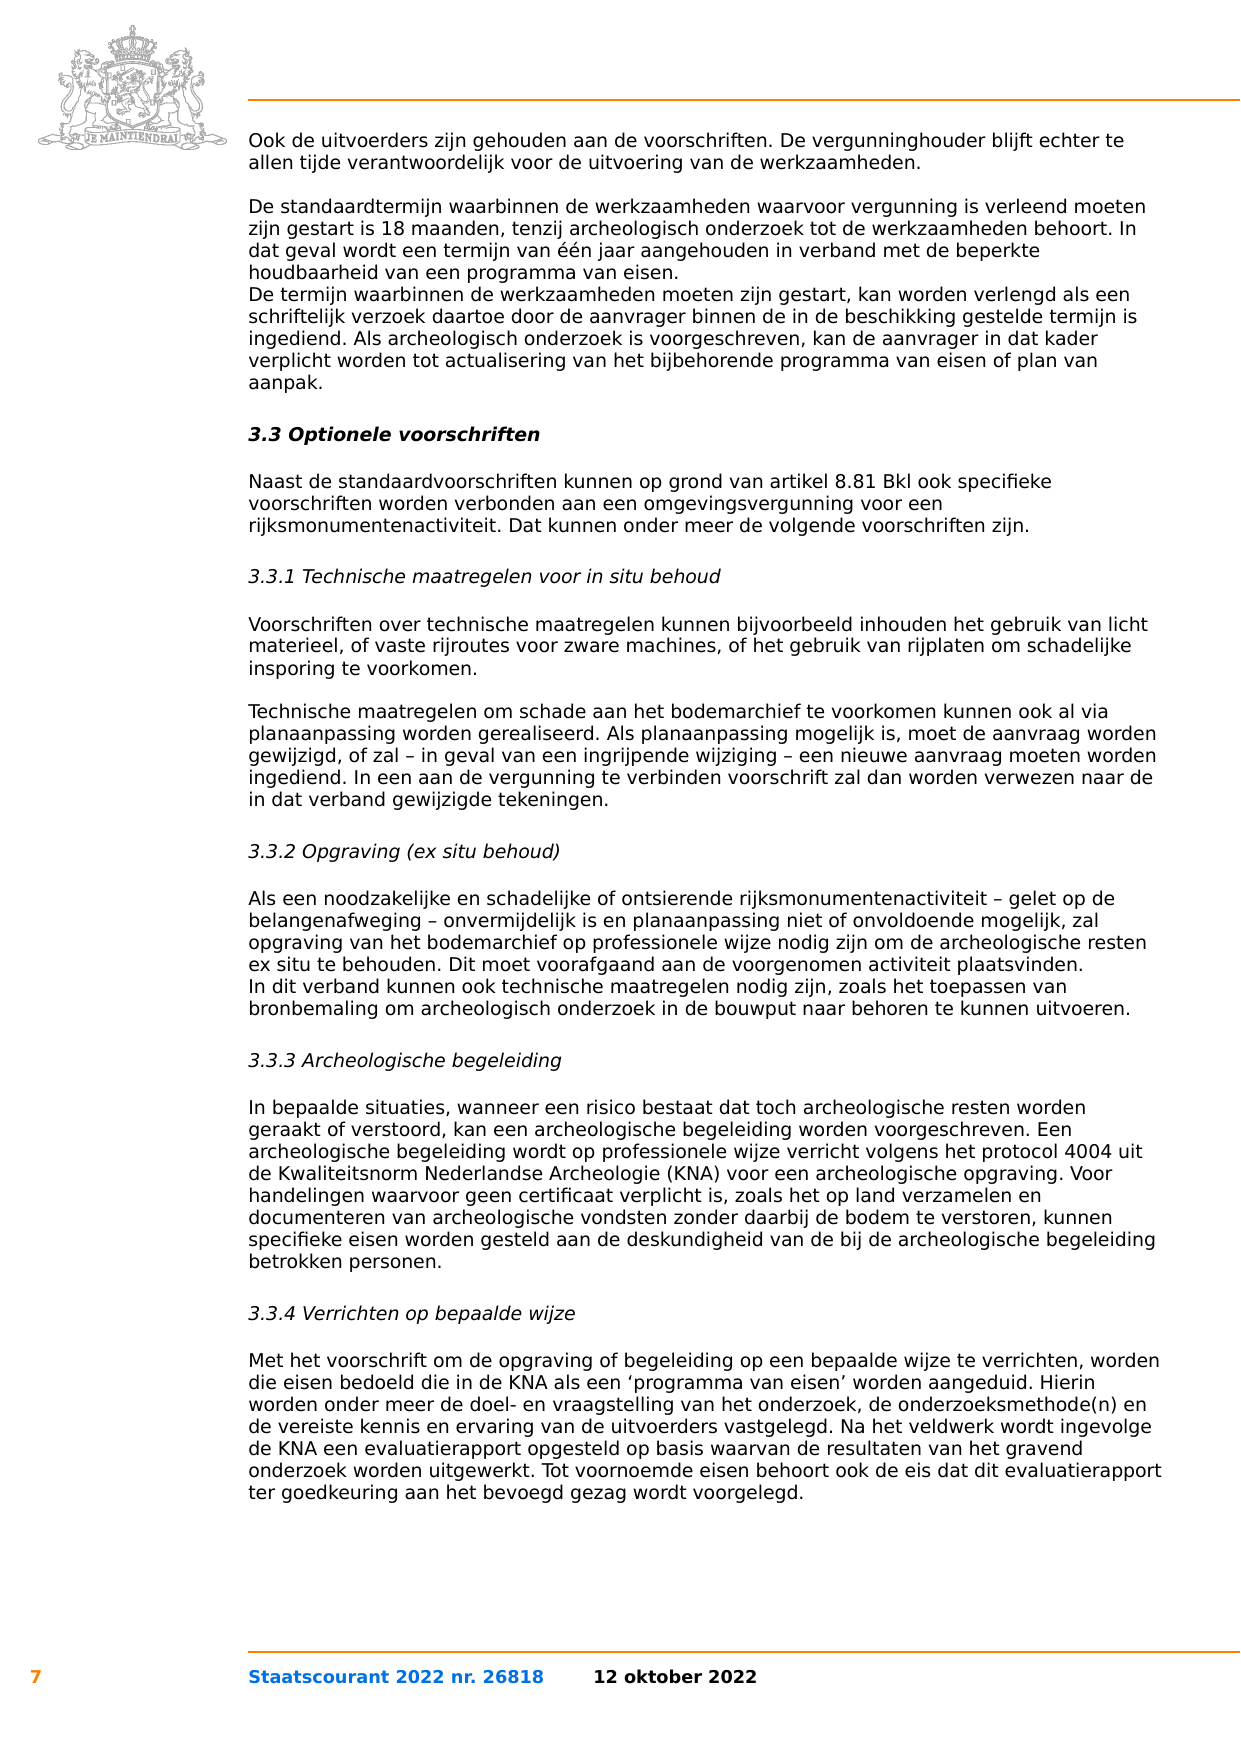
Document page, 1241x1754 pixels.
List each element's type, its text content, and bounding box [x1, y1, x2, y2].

text De termijn waarbinnen de werkzaamheden moeten zijn gestart, kan worden verlengd als een schriftelijk verzoek daartoe door de aanvrager binnen de in de beschikking gestelde termijn is ingediend. Als archeologisch onderzoek is voorgeschreven, kan de aanvrager in dat kader verplicht worden tot actualisering van het bijbehorende programma van eisen of plan van aanpak. [248, 284, 1163, 393]
text Voorschriften over technische maatregelen kunnen bijvoorbeeld inhouden het gebruik van licht materieel, of vaste rijroutes voor zware machines, of het gebruik van rijplaten om schadelijke insporing te voorkomen. [248, 613, 1163, 679]
text Ook de uitvoerders zijn gehouden aan de voorschriften. De vergunninghouder blijft echter te allen tijde verantwoordelijk voor de uitvoering van de werkzaamheden. [248, 130, 1163, 174]
text Naast de standaardvoorschriften kunnen op grond van artikel 8.81 Bkl ook specifieke voorschriften worden verbonden aan een omgevingsvergunning voor een rijksmonumentenactiviteit. Dat kunnen onder meer de volgende voorschriften zijn. [248, 471, 1163, 536]
text Met het voorschrift om de opgraving of begeleiding op een bepaalde wijze te verrichten, worden die eisen bedoeld die in de KNA als een ‘programma van eisen’ worden aangeduid. Hierin worden onder meer de doel- en vraagstelling van het onderzoek, de onderzoeksmethode(n) en de vereiste kennis en ervaring van de uitvoerders vastgelegd. Na het veldwerk wordt ingevolge de KNA een evaluatierapport opgesteld op basis waarvan de resultaten van het gravend onderzoek worden uitgewerkt. Tot voornoemde eisen behoort ook de eis dat dit evaluatierapport ter goedkeuring aan het bevoegd gezag wordt voorgelegd. [248, 1350, 1163, 1504]
text Als een noodzakelijke en schadelijke of ontsierende rijksmonumentenactiviteit – gelet op de belangenafweging – onvermijdelijk is en planaanpassing niet of onvoldoende mogelijk, zal opgraving van het bodemarchief op professionele wijze nodig zijn om de archeologische resten ex situ te behouden. Dit moet voorafgaand aan de voorgenomen activiteit plaatsvinden. [248, 888, 1163, 976]
subtitle 3.3.3 Archeologische begeleiding [248, 1050, 1163, 1072]
picture [38, 25, 227, 150]
text In bepaalde situaties, wanneer een risico bestaat dat toch archeologische resten worden geraakt of verstoord, kan een archeologische begeleiding worden voorgeschreven. Een archeologische begeleiding wordt op professionele wijze verricht volgens het protocol 4004 uit de Kwaliteitsnorm Nederlandse Archeologie (KNA) voor een archeologische opgraving. Voor handelingen waarvoor geen certificaat verplicht is, zoals het op land verzamelen en documenteren van archeologische vondsten zonder daarbij de bodem te verstoren, kunnen specifieke eisen worden gesteld aan de deskundigheid van de bij de archeologische begeleiding betrokken personen. [248, 1097, 1163, 1273]
subtitle 3.3.2 Opgraving (ex situ behoud) [248, 841, 1163, 863]
subtitle 3.3.4 Verrichten op bepaalde wijze [248, 1303, 1163, 1325]
text Technische maatregelen om schade aan het bodemarchief te voorkomen kunnen ook al via planaanpassing worden gerealiseerd. Als planaanpassing mogelijk is, moet de aanvraag worden gewijzigd, of zal – in geval van een ingrijpende wijziging – een nieuwe aanvraag moeten worden ingediend. In een aan de vergunning te verbinden voorschrift zal dan worden verwezen naar de in dat verband gewijzigde tekeningen. [248, 701, 1163, 811]
text In dit verband kunnen ook technische maatregelen nodig zijn, zoals het toepassen van bronbemaling om archeologisch onderzoek in de bouwput naar behoren te kunnen uitvoeren. [248, 976, 1163, 1020]
subtitle 3.3 Optionele voorschriften [248, 423, 1163, 446]
text De standaardtermijn waarbinnen de werkzaamheden waarvoor vergunning is verleend moeten zijn gestart is 18 maanden, tenzij archeologisch onderzoek tot de werkzaamheden behoort. In dat geval wordt een termijn van één jaar aangehouden in verband met de beperkte houdbaarheid van een programma van eisen. [248, 196, 1163, 284]
subtitle 3.3.1 Technische maatregelen voor in situ behoud [248, 566, 1163, 588]
